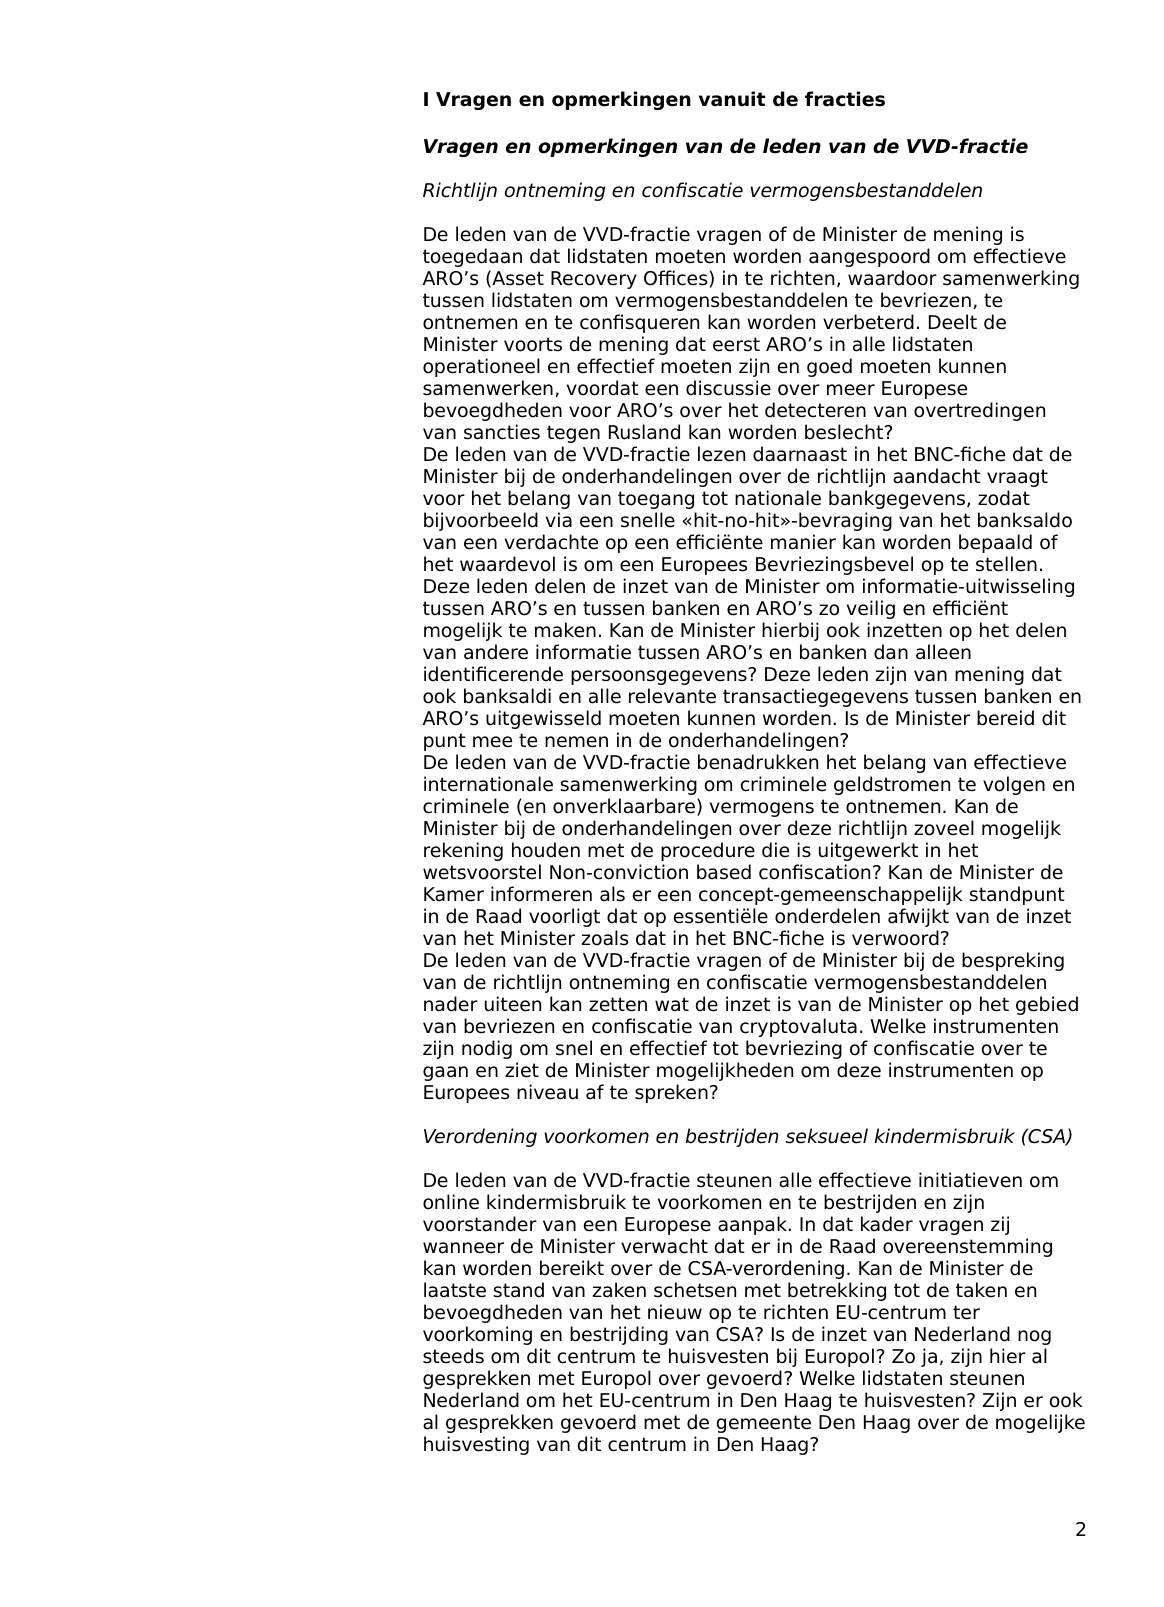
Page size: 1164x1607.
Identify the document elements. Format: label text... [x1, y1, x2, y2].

text De leden van de VVD-fractie vragen of de Minister bij de bespreking van de richtlijn ontneming en confiscatie vermogensbestanddelen nader uiteen kan zetten wat de inzet is van de Minister op het gebied van bevriezen en confiscatie van cryptovaluta. Welke instrumenten zijn nodig om snel en effectief tot bevriezing of confiscatie over te gaan en ziet de Minister mogelijkheden om deze instrumenten op Europees niveau af te spreken? [422, 950, 1087, 1103]
text De leden van de VVD-fractie benadrukken het belang van effectieve internationale samenwerking om criminele geldstromen te volgen en criminele (en onverklaarbare) vermogens te ontnemen. Kan de Minister bij de onderhandelingen over deze richtlijn zoveel mogelijk rekening houden met de procedure die is uitgewerkt in het wetsvoorstel Non-conviction based confiscation? Kan de Minister de Kamer informeren als er een concept-gemeenschappelijk standpunt in de Raad voorligt dat op essentiële onderdelen afwijkt van de inzet van het Minister zoals dat in het BNC-fiche is verwoord? [422, 752, 1087, 950]
text De leden van de VVD-fractie lezen daarnaast in het BNC-fiche dat de Minister bij de onderhandelingen over de richtlijn aandacht vraagt voor het belang van toegang tot nationale bankgegevens, zodat bijvoorbeeld via een snelle «hit-no-hit»-bevraging van het banksaldo van een verdachte op een efficiënte manier kan worden bepaald of het waardevol is om een Europees Bevriezingsbevel op te stellen. Deze leden delen de inzet van de Minister om informatie-uitwisseling tussen ARO’s en tussen banken en ARO’s zo veilig en efficiënt mogelijk te maken. Kan de Minister hierbij ook inzetten op het delen van andere informatie tussen ARO’s en banken dan alleen identificerende persoonsgegevens? Deze leden zijn van mening dat ook banksaldi en alle relevante transactiegegevens tussen banken en ARO’s uitgewisseld moeten kunnen worden. Is de Minister bereid dit punt mee te nemen in de onderhandelingen? [422, 444, 1087, 752]
subtitle Verordening voorkomen en bestrijden seksueel kindermisbruik (CSA) [422, 1126, 1087, 1148]
subtitle I Vragen en opmerkingen vanuit de fracties [422, 89, 1087, 111]
subtitle Vragen en opmerkingen van de leden van de VVD-fractie [422, 136, 1087, 158]
text De leden van de VVD-fractie steunen alle effectieve initiatieven om online kindermisbruik te voorkomen en te bestrijden en zijn voorstander van een Europese aanpak. In dat kader vragen zij wanneer de Minister verwacht dat er in de Raad overeenstemming kan worden bereikt over de CSA-verordening. Kan de Minister de laatste stand van zaken schetsen met betrekking tot de taken en bevoegdheden van het nieuw op te richten EU-centrum ter voorkoming en bestrijding van CSA? Is de inzet van Nederland nog steeds om dit centrum te huisvesten bij Europol? Zo ja, zijn hier al gesprekken met Europol over gevoerd? Welke lidstaten steunen Nederland om het EU-centrum in Den Haag te huisvesten? Zijn er ook al gesprekken gevoerd met de gemeente Den Haag over de mogelijke huisvesting van dit centrum in Den Haag? [422, 1170, 1087, 1456]
text De leden van de VVD-fractie vragen of de Minister de mening is toegedaan dat lidstaten moeten worden aangespoord om effectieve ARO’s (Asset Recovery Offices) in te richten, waardoor samenwerking tussen lidstaten om vermogensbestanddelen te bevriezen, te ontnemen en te confisqueren kan worden verbeterd. Deelt de Minister voorts de mening dat eerst ARO’s in alle lidstaten operationeel en effectief moeten zijn en goed moeten kunnen samenwerken, voordat een discussie over meer Europese bevoegdheden voor ARO’s over het detecteren van overtredingen van sancties tegen Rusland kan worden beslecht? [422, 224, 1087, 444]
subtitle Richtlijn ontneming en confiscatie vermogensbestanddelen [422, 180, 1087, 202]
